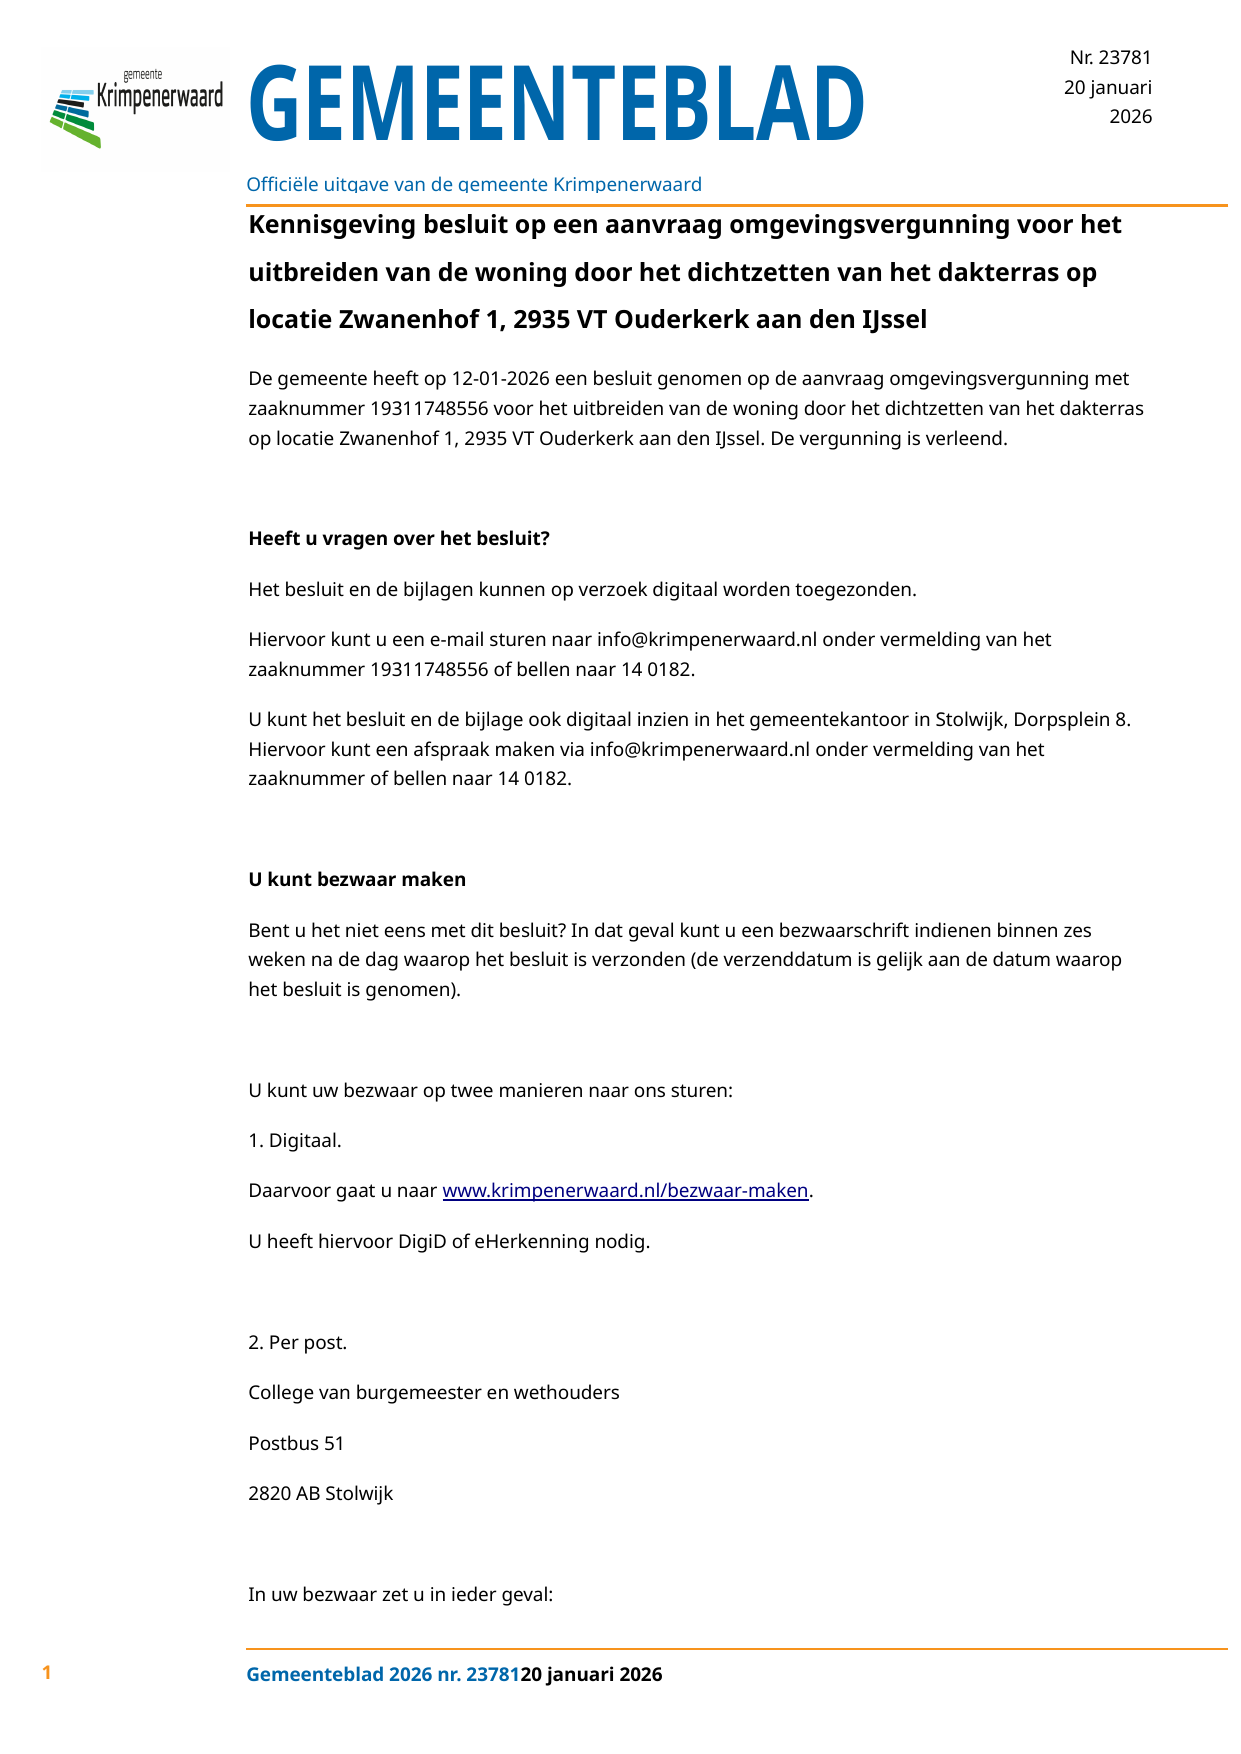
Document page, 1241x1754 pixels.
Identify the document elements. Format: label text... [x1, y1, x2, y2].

text U kunt uw bezwaar op twee manieren naar ons sturen: [248, 1077, 1152, 1102]
text Daarvoor gaat u naar www.krimpenerwaard.nl/bezwaar-maken. [248, 1178, 1152, 1203]
text 2820 AB Stolwijk [248, 1480, 1152, 1506]
text Het besluit en de bijlagen kunnen op verzoek digitaal worden toegezonden. [248, 576, 1152, 602]
text Heeft u vragen over het besluit? [248, 526, 1152, 551]
text College van burgemeester en wethouders [248, 1379, 1152, 1405]
text Kennisgeving besluit op een aanvraag omgevingsvergunning voor het uitbreiden van de woning door het dichtzetten van het dakterras op locatie Zwanenhof 1, 2935 VT Ouderkerk aan den IJssel [248, 207, 1152, 336]
text De gemeente heeft op 12-01-2026 een besluit genomen op de aanvraag omgevingsvergunning met zaaknummer 19311748556 voor het uitbreiden van de woning door het dichtzetten van het dakterras op locatie Zwanenhof 1, 2935 VT Ouderkerk aan den IJssel. De vergunning is verleend. [248, 366, 1152, 450]
text U kunt bezwaar maken [248, 866, 1152, 892]
text Bent u het niet eens met dit besluit? In dat geval kunt u een bezwaarschrift indienen binnen zes weken na de dag waarop het besluit is verzonden (de verzenddatum is gelijk aan de datum waarop het besluit is genomen). [248, 917, 1152, 1002]
picture [41, 47, 231, 172]
text U kunt het besluit en de bijlage ook digitaal inzien in het gemeentekantoor in Stolwijk, Dorpsplein 8. Hiervoor kunt een afspraak maken via info@krimpenerwaard.nl onder vermelding van het zaaknummer of bellen naar 14 0182. [248, 706, 1152, 791]
text U heeft hiervoor DigiD of eHerkenning nodig. [248, 1228, 1152, 1254]
text 1. Digitaal. [248, 1127, 1152, 1153]
text 2. Per post. [248, 1329, 1152, 1354]
text Postbus 51 [248, 1430, 1152, 1455]
text In uw bezwaar zet u in ieder geval: [248, 1581, 1152, 1607]
text Hiervoor kunt u een e-mail sturen naar info@krimpenerwaard.nl onder vermelding van het zaaknummer 19311748556 of bellen naar 14 0182. [248, 626, 1152, 682]
